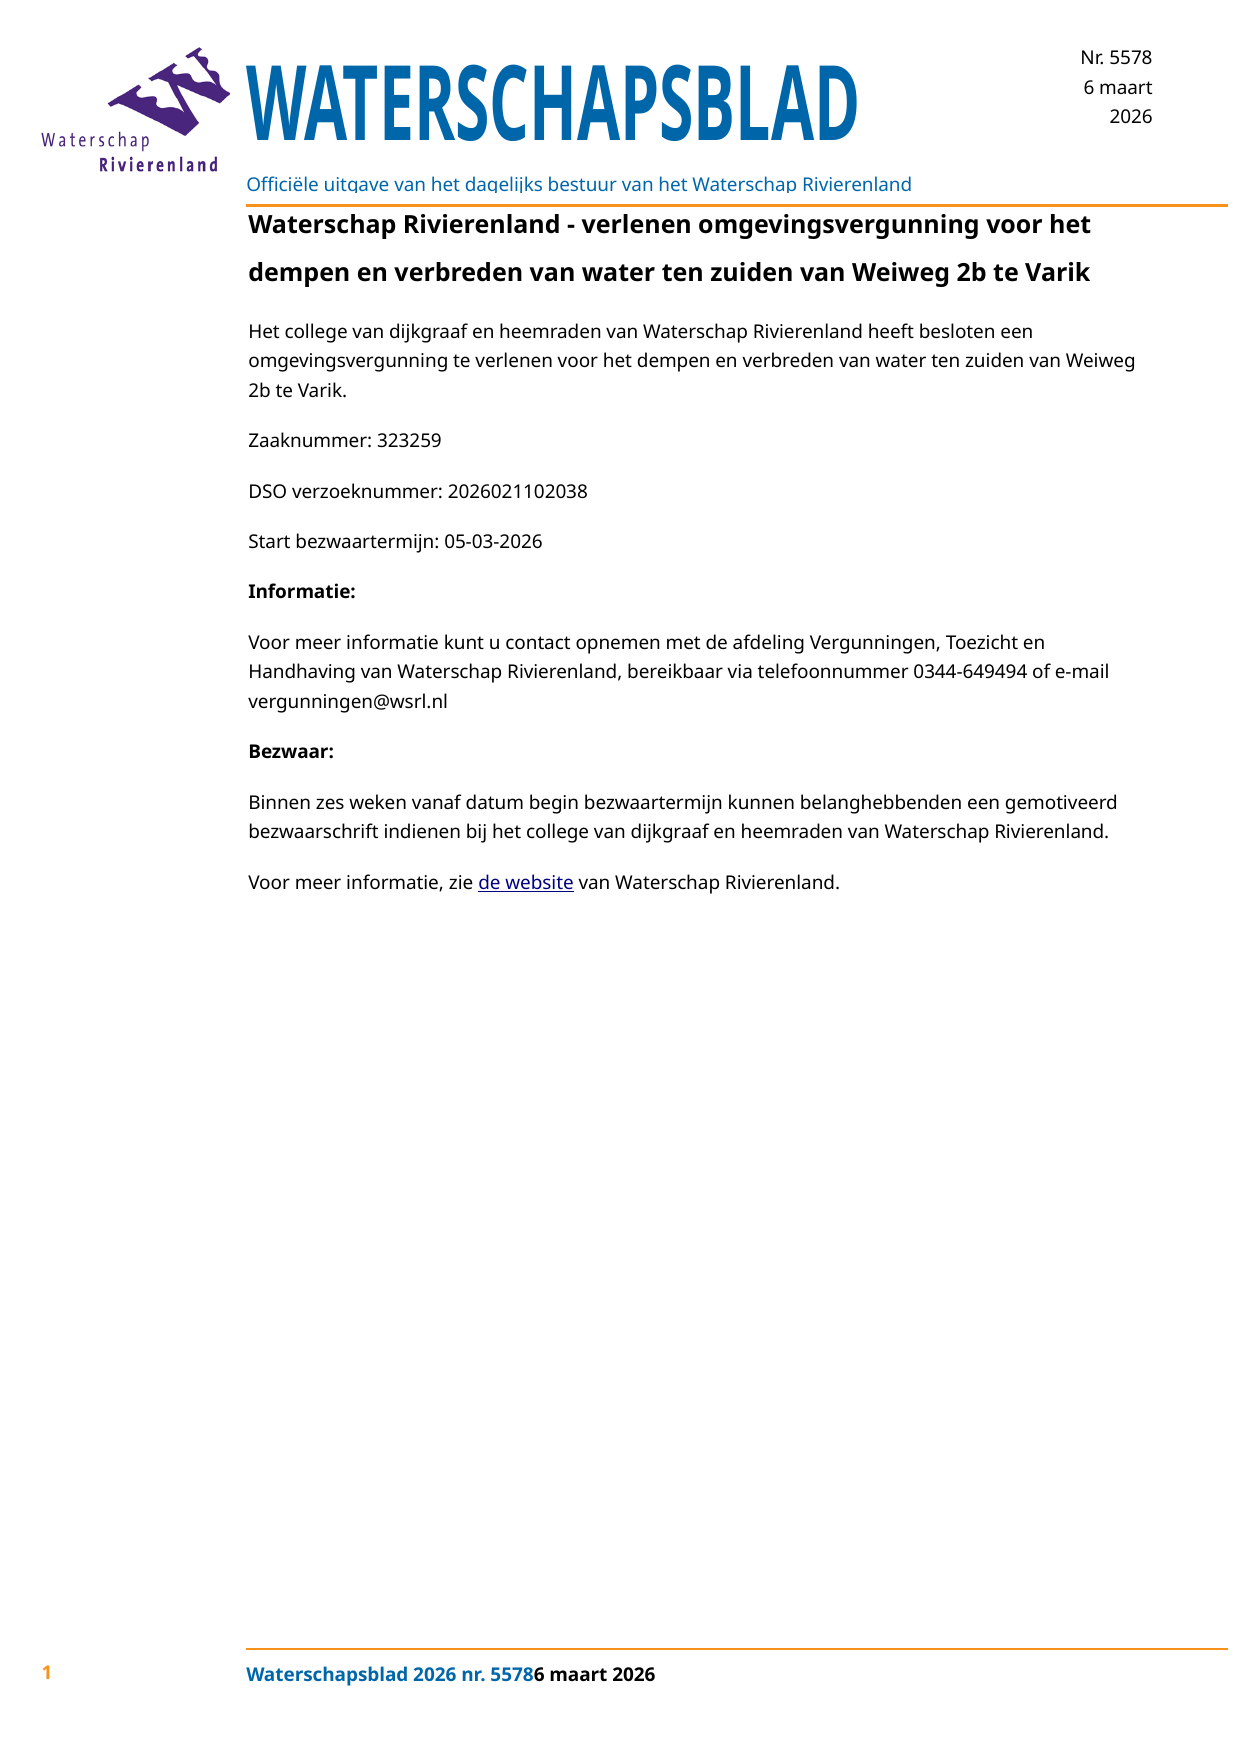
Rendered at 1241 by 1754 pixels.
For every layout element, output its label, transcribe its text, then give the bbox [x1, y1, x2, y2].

text Waterschap Rivierenland - verlenen omgevingsvergunning voor het dempen en verbreden van water ten zuiden van Weiweg 2b te Varik [248, 207, 1152, 288]
text Voor meer informatie kunt u contact opnemen met de afdeling Vergunningen, Toezicht en Handhaving van Waterschap Rivierenland, bereikbaar via telefoonnummer 0344-649494 of e-mail vergunningen@wsrl.nl [248, 629, 1152, 714]
text Start bezwaartermijn: 05-03-2026 [248, 528, 1152, 554]
picture [41, 47, 231, 172]
text Bezwaar: [248, 739, 1152, 764]
text Informatie: [248, 579, 1152, 604]
text Het college van dijkgraaf en heemraden van Waterschap Rivierenland heeft besloten een omgevingsvergunning te verlenen voor het dempen en verbreden van water ten zuiden van Weiweg 2b te Varik. [248, 318, 1152, 403]
text Binnen zes weken vanaf datum begin bezwaartermijn kunnen belanghebbenden een gemotiveerd bezwaarschrift indienen bij het college van dijkgraaf en heemraden van Waterschap Rivierenland. [248, 789, 1152, 844]
text Voor meer informatie, zie de website van Waterschap Rivierenland. [248, 869, 1152, 895]
text Zaaknummer: 323259 [248, 427, 1152, 453]
text DSO verzoeknummer: 2026021102038 [248, 478, 1152, 504]
